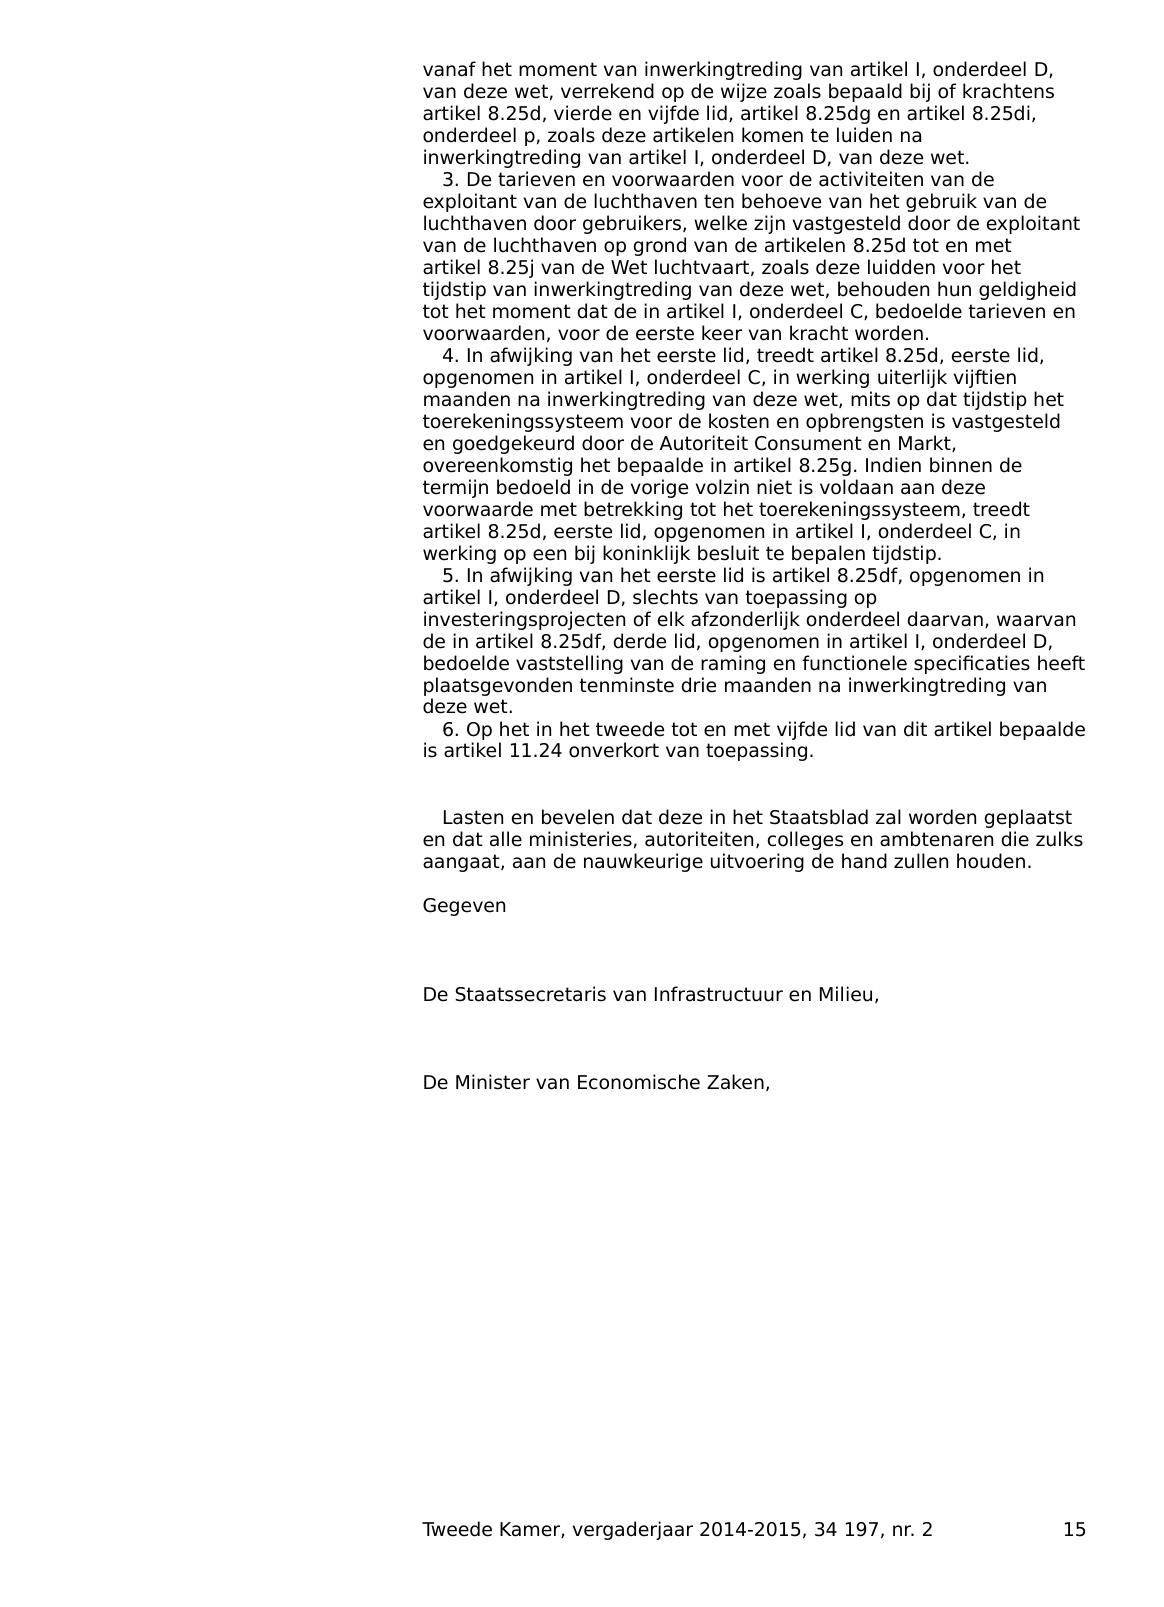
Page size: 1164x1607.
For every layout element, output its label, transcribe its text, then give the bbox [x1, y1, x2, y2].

text 4. In afwijking van het eerste lid, treedt artikel 8.25d, eerste lid, opgenomen in artikel I, onderdeel C, in werking uiterlijk vijftien maanden na inwerkingtreding van deze wet, mits op dat tijdstip het toerekeningssysteem voor de kosten en opbrengsten is vastgesteld en goedgekeurd door de Autoriteit Consument en Markt, overeenkomstig het bepaalde in artikel 8.25g. Indien binnen de termijn bedoeld in de vorige volzin niet is voldaan aan deze voorwaarde met betrekking tot het toerekeningssysteem, treedt artikel 8.25d, eerste lid, opgenomen in artikel I, onderdeel C, in werking op een bij koninklijk besluit te bepalen tijdstip. [422, 345, 1087, 564]
text 5. In afwijking van het eerste lid is artikel 8.25df, opgenomen in artikel I, onderdeel D, slechts van toepassing op investeringsprojecten of elk afzonderlijk onderdeel daarvan, waarvan de in artikel 8.25df, derde lid, opgenomen in artikel I, onderdeel D, bedoelde vaststelling van de raming en functionele specificaties heeft plaatsgevonden tenminste drie maanden na inwerkingtreding van deze wet. [422, 564, 1087, 718]
text De Minister van Economische Zaken, [422, 1072, 1087, 1094]
text Lasten en bevelen dat deze in het Staatsblad zal worden geplaatst en dat alle ministeries, autoriteiten, colleges en ambtenaren die zulks aangaat, aan de nauwkeurige uitvoering de hand zullen houden. [422, 807, 1087, 873]
text 6. Op het in het tweede tot en met vijfde lid van dit artikel bepaalde is artikel 11.24 onverkort van toepassing. [422, 718, 1087, 762]
text Gegeven [422, 895, 1087, 917]
text vanaf het moment van inwerkingtreding van artikel I, onderdeel D, van deze wet, verrekend op de wijze zoals bepaald bij of krachtens artikel 8.25d, vierde en vijfde lid, artikel 8.25dg en artikel 8.25di, onderdeel p, zoals deze artikelen komen te luiden na inwerkingtreding van artikel I, onderdeel D, van deze wet. [422, 59, 1087, 169]
text 3. De tarieven en voorwaarden voor de activiteiten van de exploitant van de luchthaven ten behoeve van het gebruik van de luchthaven door gebruikers, welke zijn vastgesteld door de exploitant van de luchthaven op grond van de artikelen 8.25d tot en met artikel 8.25j van de Wet luchtvaart, zoals deze luidden voor het tijdstip van inwerkingtreding van deze wet, behouden hun geldigheid tot het moment dat de in artikel I, onderdeel C, bedoelde tarieven en voorwaarden, voor de eerste keer van kracht worden. [422, 169, 1087, 345]
text De Staatssecretaris van Infrastructuur en Milieu, [422, 983, 1087, 1005]
